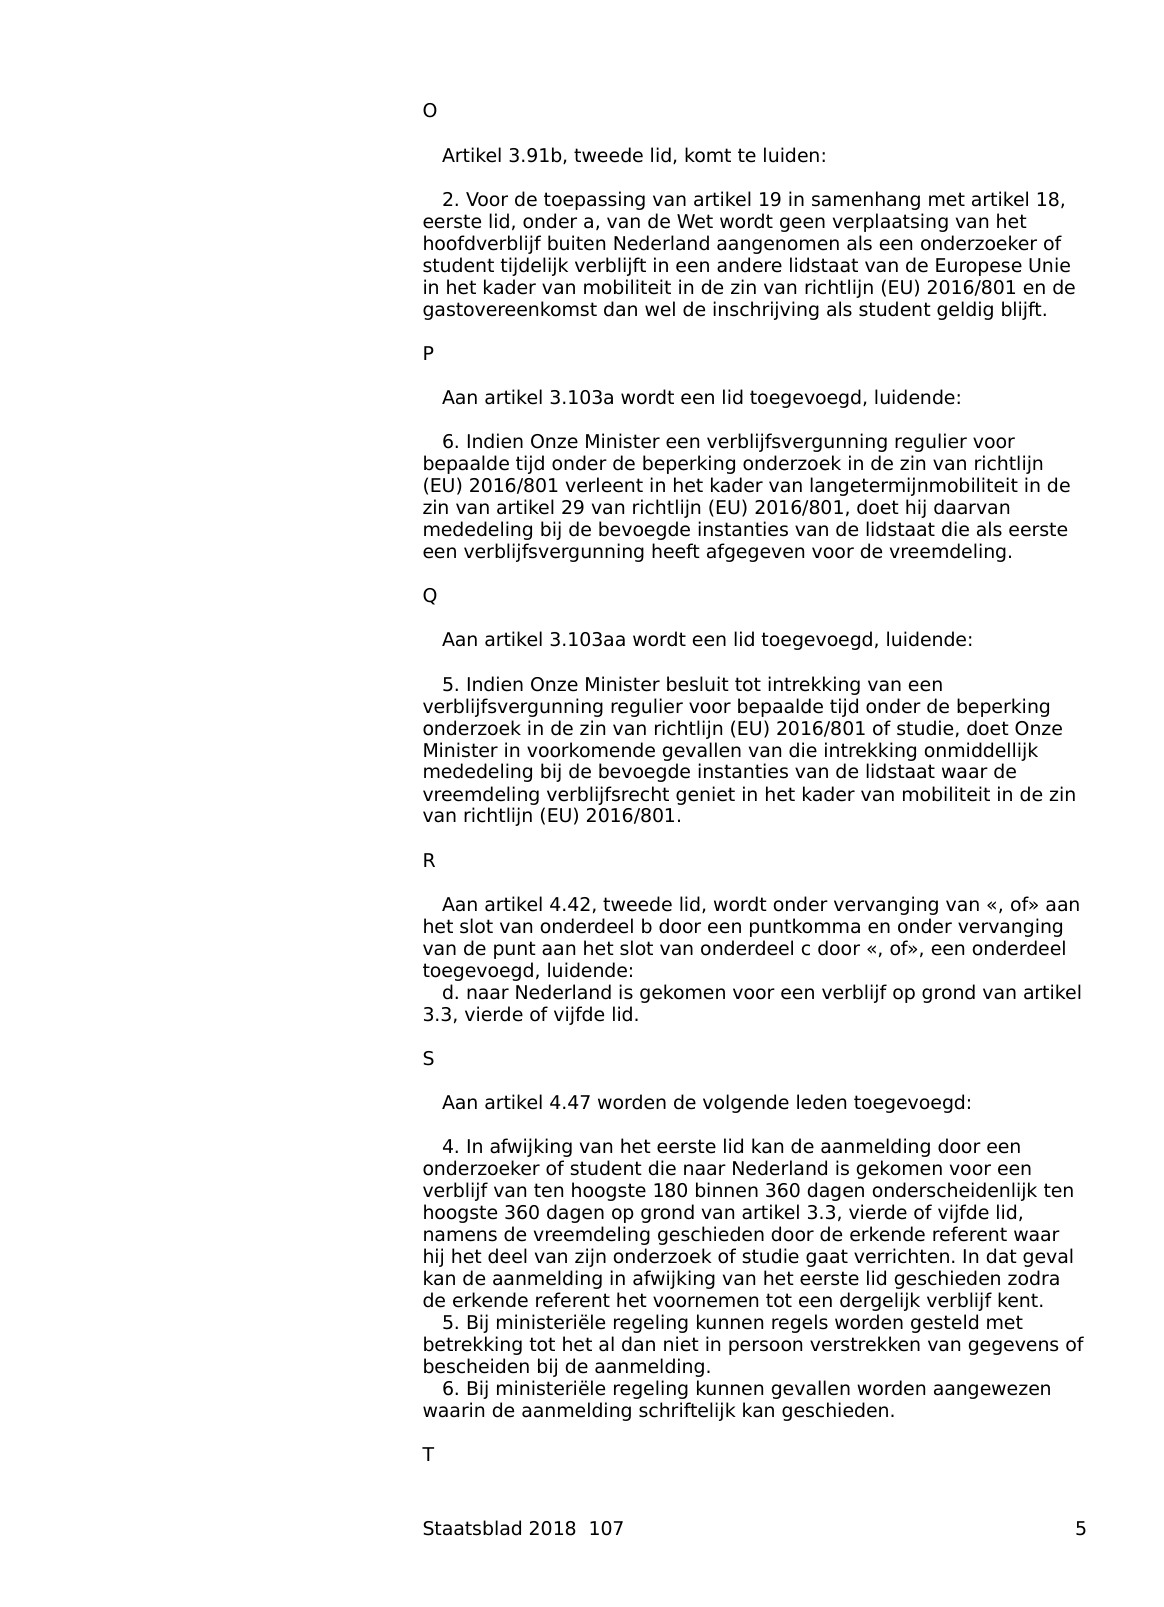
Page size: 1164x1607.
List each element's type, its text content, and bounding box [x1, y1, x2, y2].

text d. naar Nederland is gekomen voor een verblijf op grond van artikel 3.3, vierde of vijfde lid. [422, 982, 1087, 1026]
text Aan artikel 3.103aa wordt een lid toegevoegd, luidende: [422, 629, 1087, 651]
text P [422, 343, 1087, 365]
text R [422, 849, 1087, 872]
text 6. Bij ministeriële regeling kunnen gevallen worden aangewezen waarin de aanmelding schriftelijk kan geschieden. [422, 1378, 1087, 1422]
text 5. Indien Onze Minister besluit tot intrekking van een verblijfsvergunning regulier voor bepaalde tijd onder de beperking onderzoek in de zin van richtlijn (EU) 2016/801 of studie, doet Onze Minister in voorkomende gevallen van die intrekking onmiddellijk mededeling bij de bevoegde instanties van de lidstaat waar de vreemdeling verblijfsrecht geniet in het kader van mobiliteit in de zin van richtlijn (EU) 2016/801. [422, 673, 1087, 827]
text T [422, 1444, 1087, 1466]
text 5. Bij ministeriële regeling kunnen regels worden gesteld met betrekking tot het al dan niet in persoon verstrekken van gegevens of bescheiden bij de aanmelding. [422, 1312, 1087, 1378]
text Aan artikel 4.47 worden de volgende leden toegevoegd: [422, 1092, 1087, 1114]
text Aan artikel 4.42, tweede lid, wordt onder vervanging van «, of» aan het slot van onderdeel b door een puntkomma en onder vervanging van de punt aan het slot van onderdeel c door «, of», een onderdeel toegevoegd, luidende: [422, 894, 1087, 982]
text Artikel 3.91b, tweede lid, komt te luiden: [422, 144, 1087, 167]
text O [422, 100, 1087, 122]
text Q [422, 585, 1087, 607]
text 2. Voor de toepassing van artikel 19 in samenhang met artikel 18, eerste lid, onder a, van de Wet wordt geen verplaatsing van het hoofdverblijf buiten Nederland aangenomen als een onderzoeker of student tijdelijk verblijft in een andere lidstaat van de Europese Unie in het kader van mobiliteit in de zin van richtlijn (EU) 2016/801 en de gastovereenkomst dan wel de inschrijving als student geldig blijft. [422, 189, 1087, 321]
text 4. In afwijking van het eerste lid kan de aanmelding door een onderzoeker of student die naar Nederland is gekomen voor een verblijf van ten hoogste 180 binnen 360 dagen onderscheidenlijk ten hoogste 360 dagen op grond van artikel 3.3, vierde of vijfde lid, namens de vreemdeling geschieden door de erkende referent waar hij het deel van zijn onderzoek of studie gaat verrichten. In dat geval kan de aanmelding in afwijking van het eerste lid geschieden zodra de erkende referent het voornemen tot een dergelijk verblijf kent. [422, 1136, 1087, 1312]
text S [422, 1048, 1087, 1070]
text Aan artikel 3.103a wordt een lid toegevoegd, luidende: [422, 387, 1087, 409]
text 6. Indien Onze Minister een verblijfsvergunning regulier voor bepaalde tijd onder de beperking onderzoek in de zin van richtlijn (EU) 2016/801 verleent in het kader van langetermijnmobiliteit in de zin van artikel 29 van richtlijn (EU) 2016/801, doet hij daarvan mededeling bij de bevoegde instanties van de lidstaat die als eerste een verblijfsvergunning heeft afgegeven voor de vreemdeling. [422, 431, 1087, 563]
